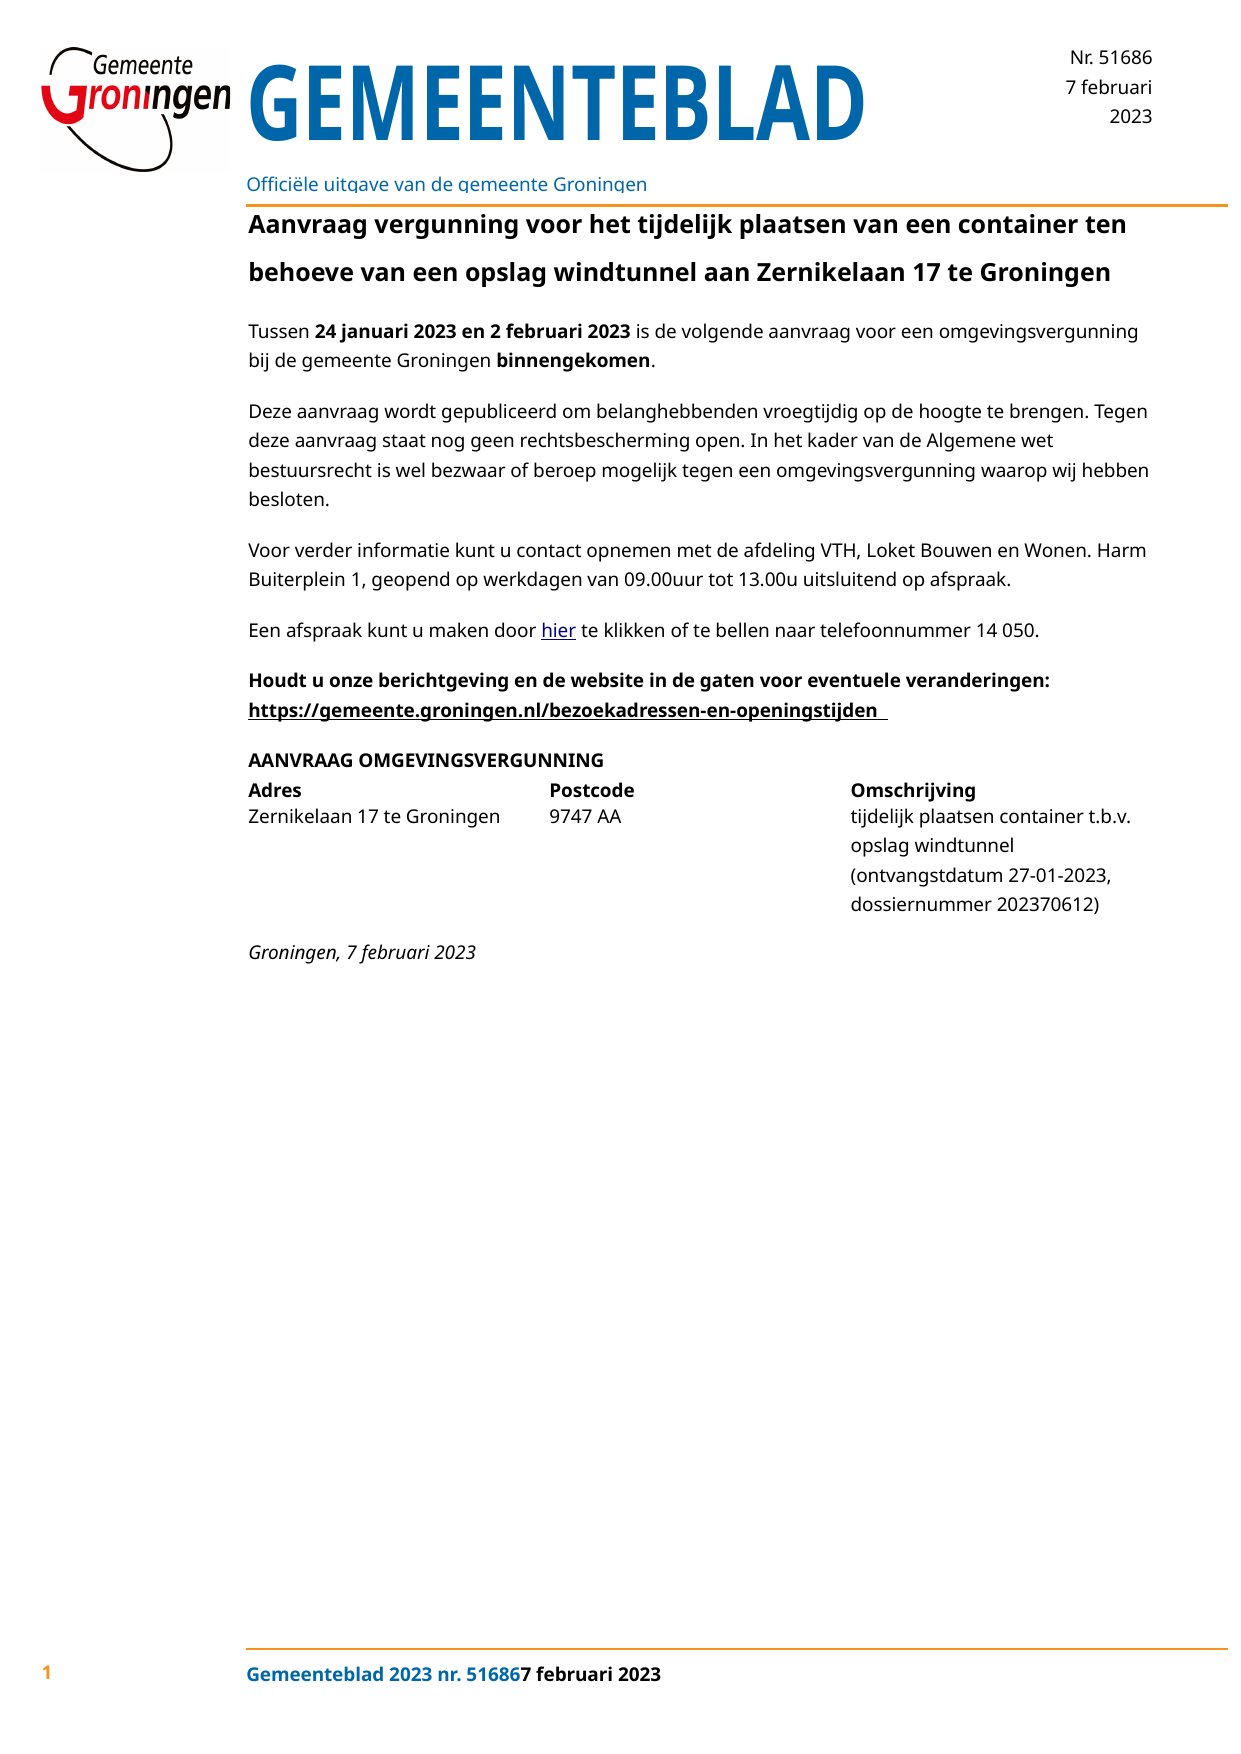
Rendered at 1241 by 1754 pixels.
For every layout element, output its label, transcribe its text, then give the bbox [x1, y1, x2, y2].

text Houdt u onze berichtgeving en de website in de gaten voor eventuele veranderingen: https://gemeente.groningen.nl/bezoekadressen-en-openingstijden [248, 667, 1152, 723]
table_cell 9747 AA [549, 803, 850, 917]
text AANVRAAG OMGEVINGSVERGUNNING [248, 747, 1152, 773]
picture [41, 47, 231, 172]
table_cell Zernikelaan 17 te Groningen [248, 803, 549, 917]
table_cell tijdelijk plaatsen container t.b.v. opslag windtunnel (ontvangstdatum 27-01-2023, dossiernummer 202370612) [850, 803, 1152, 917]
text Tussen 24 januari 2023 en 2 februari 2023 is de volgende aanvraag voor een omgevingsvergunning bij de gemeente Groningen binnengekomen. [248, 318, 1152, 373]
table_header Adres [248, 777, 549, 803]
text Een afspraak kunt u maken door hier te klikken of te bellen naar telefoonnummer 14 050. [248, 617, 1152, 643]
text Groningen, 7 februari 2023 [248, 939, 1152, 964]
text Deze aanvraag wordt gepubliceerd om belanghebbenden vroegtijdig op de hoogte te brengen. Tegen deze aanvraag staat nog geen rechtsbescherming open. In het kader van de Algemene wet bestuursrecht is wel bezwaar of beroep mogelijk tegen een omgevingsvergunning waarop wij hebben besloten. [248, 398, 1152, 512]
table_header Postcode [549, 777, 850, 803]
text Aanvraag vergunning voor het tijdelijk plaatsen van een container ten behoeve van een opslag windtunnel aan Zernikelaan 17 te Groningen [248, 207, 1152, 288]
text Voor verder informatie kunt u contact opnemen met de afdeling VTH, Loket Bouwen en Wonen. Harm Buiterplein 1, geopend op werkdagen van 09.00uur tot 13.00u uitsluitend op afspraak. [248, 537, 1152, 592]
table_header Omschrijving [850, 777, 1152, 803]
